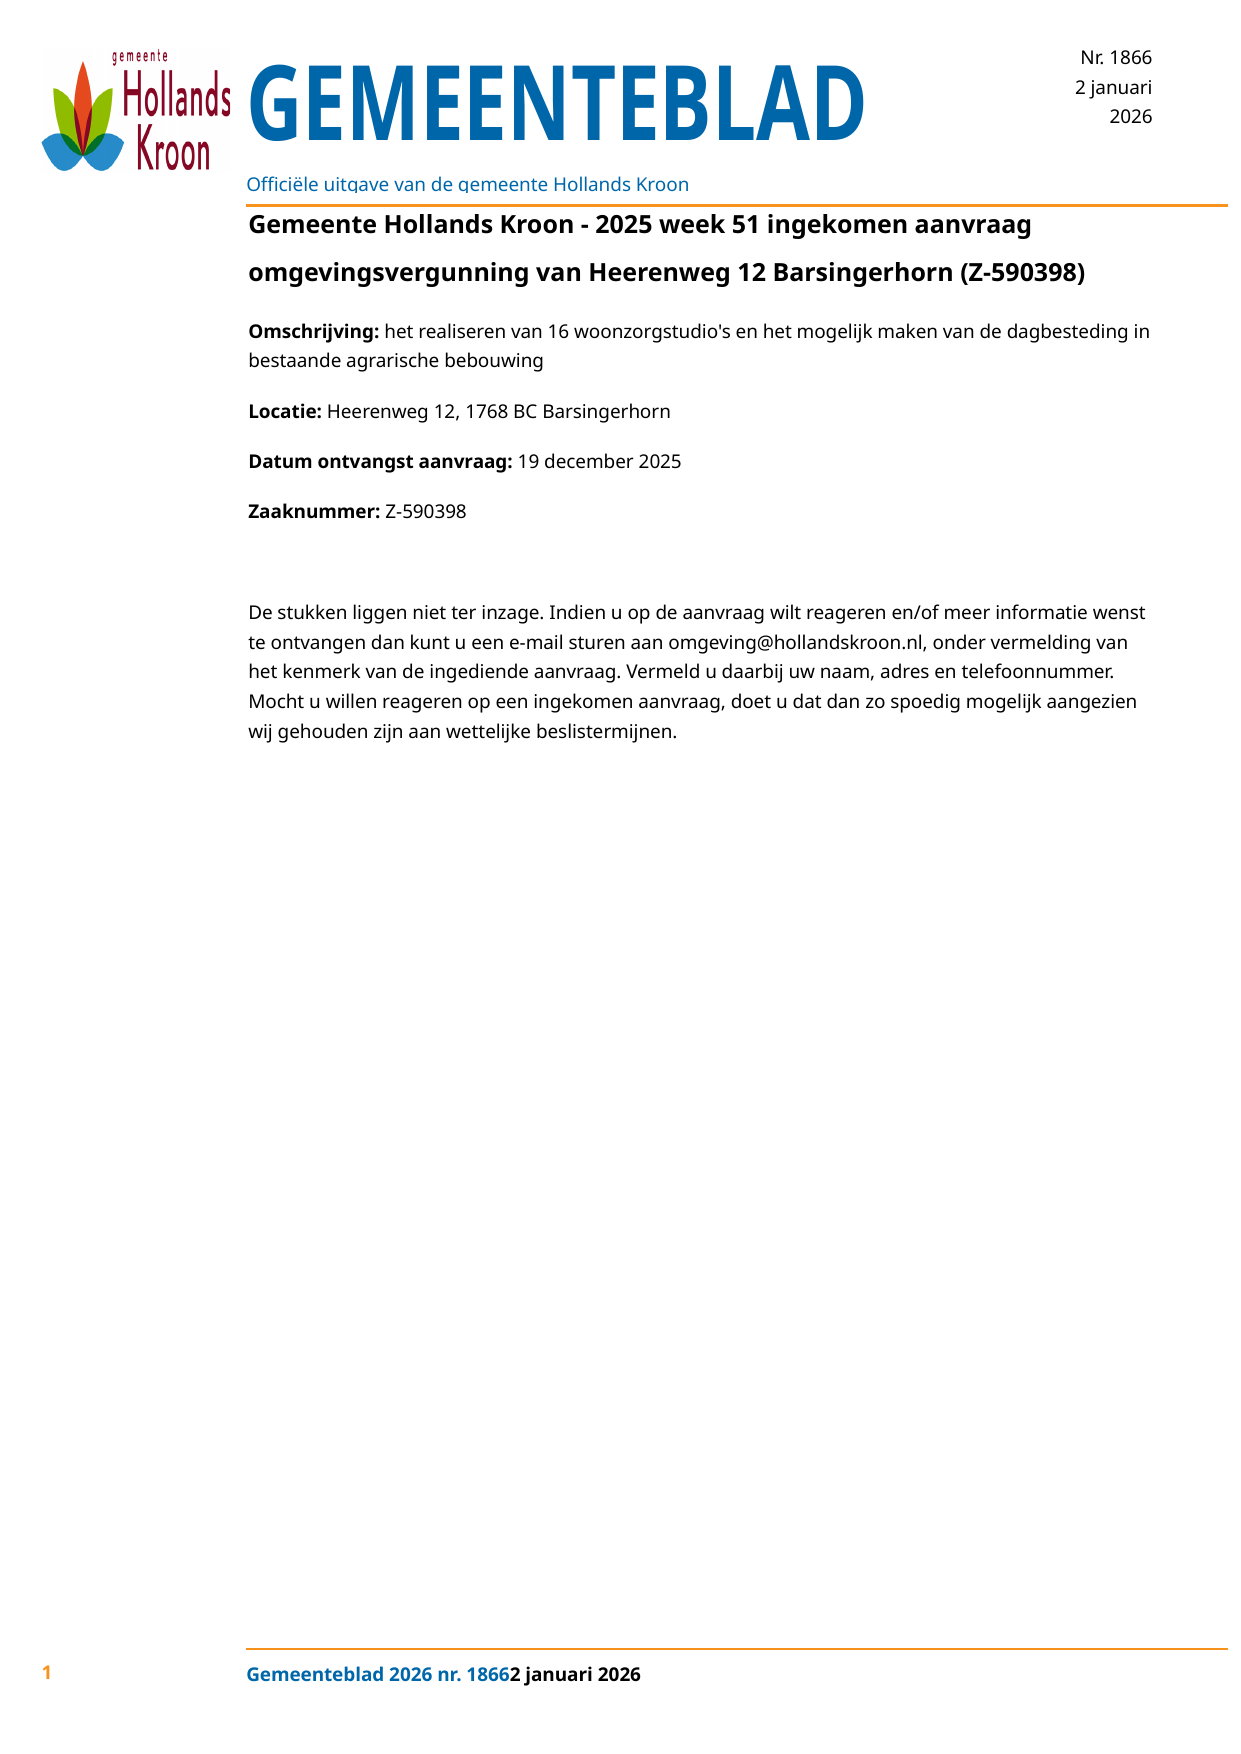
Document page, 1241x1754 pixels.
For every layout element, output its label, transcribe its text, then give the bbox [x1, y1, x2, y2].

text Datum ontvangst aanvraag: 19 december 2025 [248, 448, 1152, 474]
text Omschrijving: het realiseren van 16 woonzorgstudio's en het mogelijk maken van de dagbesteding in bestaande agrarische bebouwing [248, 318, 1152, 373]
text Gemeente Hollands Kroon - 2025 week 51 ingekomen aanvraag omgevingsvergunning van Heerenweg 12 Barsingerhorn (Z-590398) [248, 207, 1152, 288]
text Locatie: Heerenweg 12, 1768 BC Barsingerhorn [248, 398, 1152, 424]
text De stukken liggen niet ter inzage. Indien u op de aanvraag wilt reageren en/of meer informatie wenst te ontvangen dan kunt u een e-mail sturen aan omgeving@hollandskroon.nl, onder vermelding van het kenmerk van de ingediende aanvraag. Vermeld u daarbij uw naam, adres en telefoonnummer. Mocht u willen reageren op een ingekomen aanvraag, doet u dat dan zo spoedig mogelijk aangezien wij gehouden zijn aan wettelijke beslistermijnen. [248, 599, 1152, 744]
text Zaaknummer: Z-590398 [248, 499, 1152, 524]
picture [41, 47, 231, 172]
